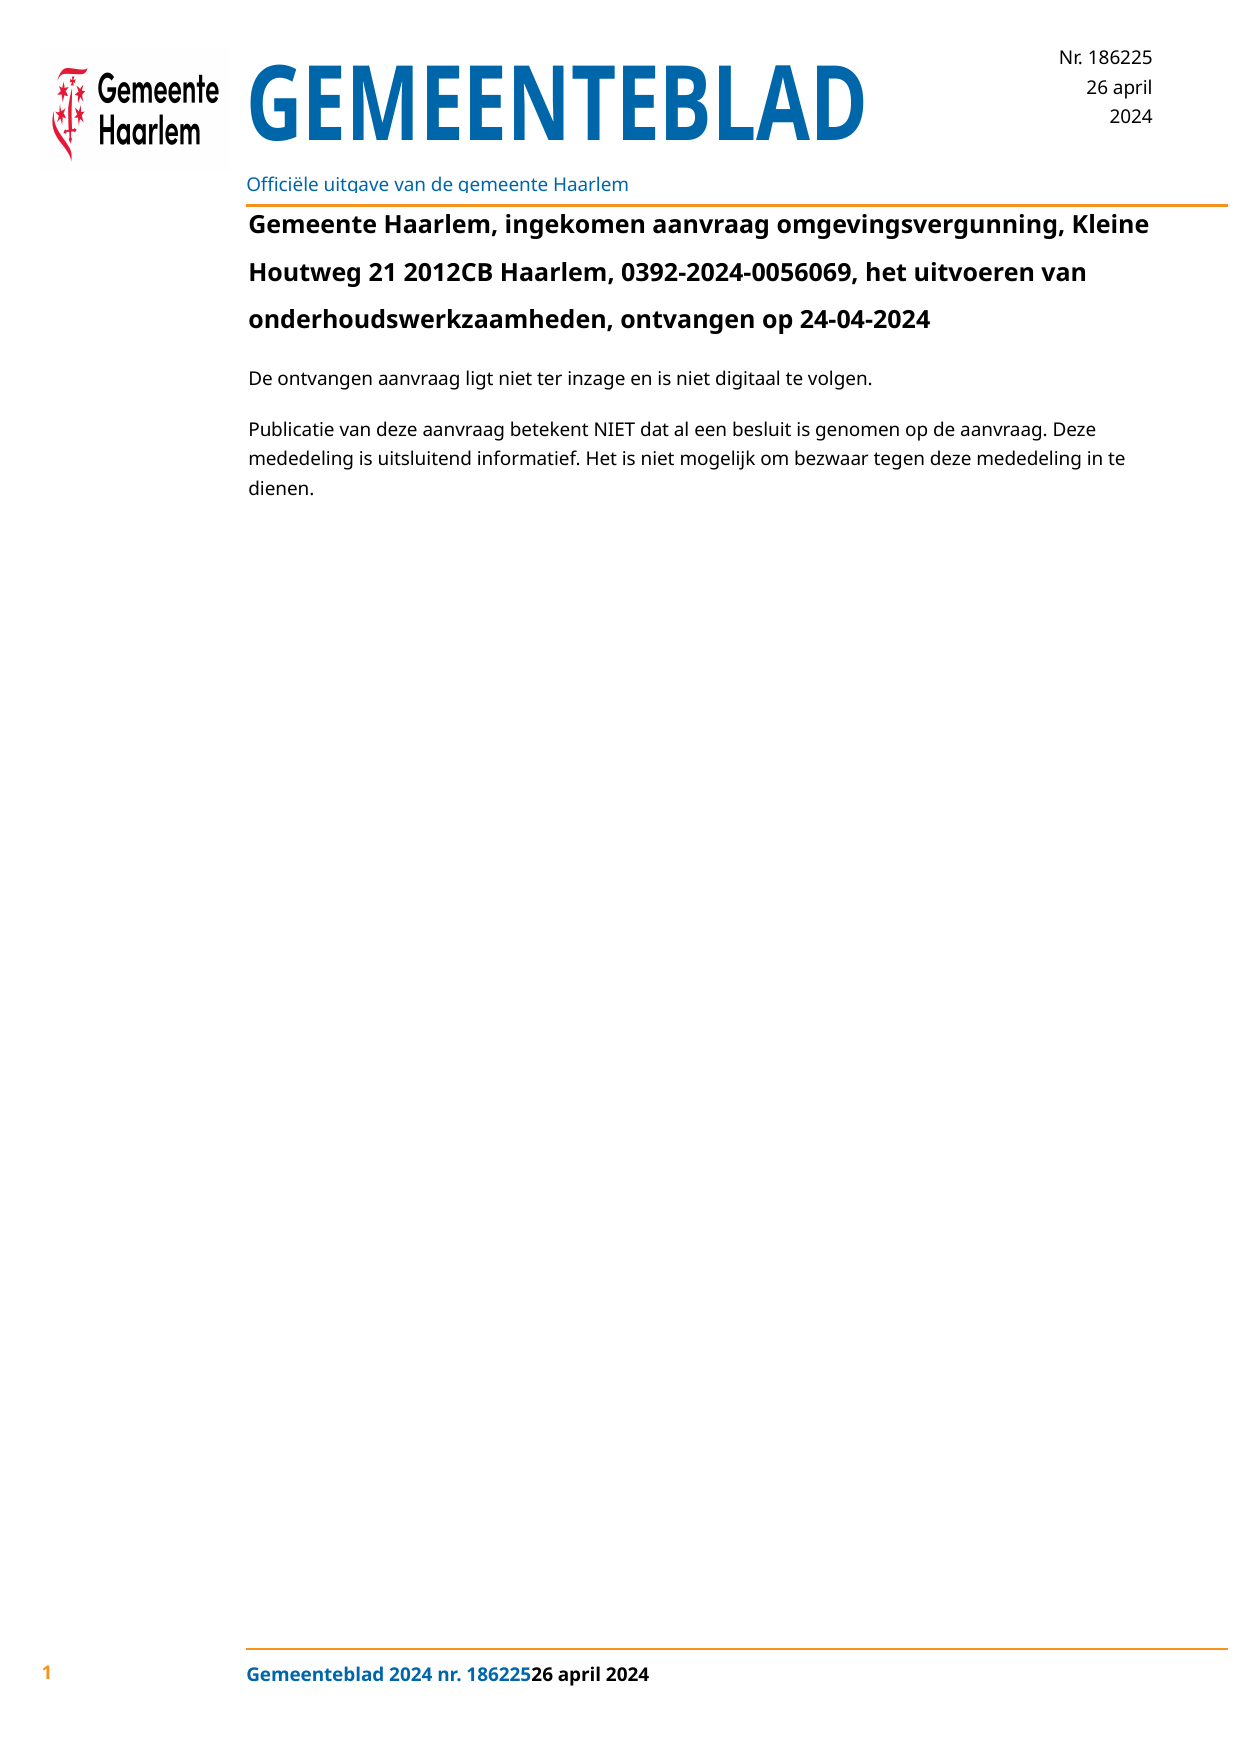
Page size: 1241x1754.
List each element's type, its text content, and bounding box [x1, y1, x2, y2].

text De ontvangen aanvraag ligt niet ter inzage en is niet digitaal te volgen. [248, 366, 1152, 391]
picture [41, 47, 231, 172]
text Gemeente Haarlem, ingekomen aanvraag omgevingsvergunning, Kleine Houtweg 21 2012CB Haarlem, 0392-2024-0056069, het uitvoeren van onderhoudswerkzaamheden, ontvangen op 24-04-2024 [248, 207, 1152, 336]
text Publicatie van deze aanvraag betekent NIET dat al een besluit is genomen op de aanvraag. Deze mededeling is uitsluitend informatief. Het is niet mogelijk om bezwaar tegen deze mededeling in te dienen. [248, 416, 1152, 501]
